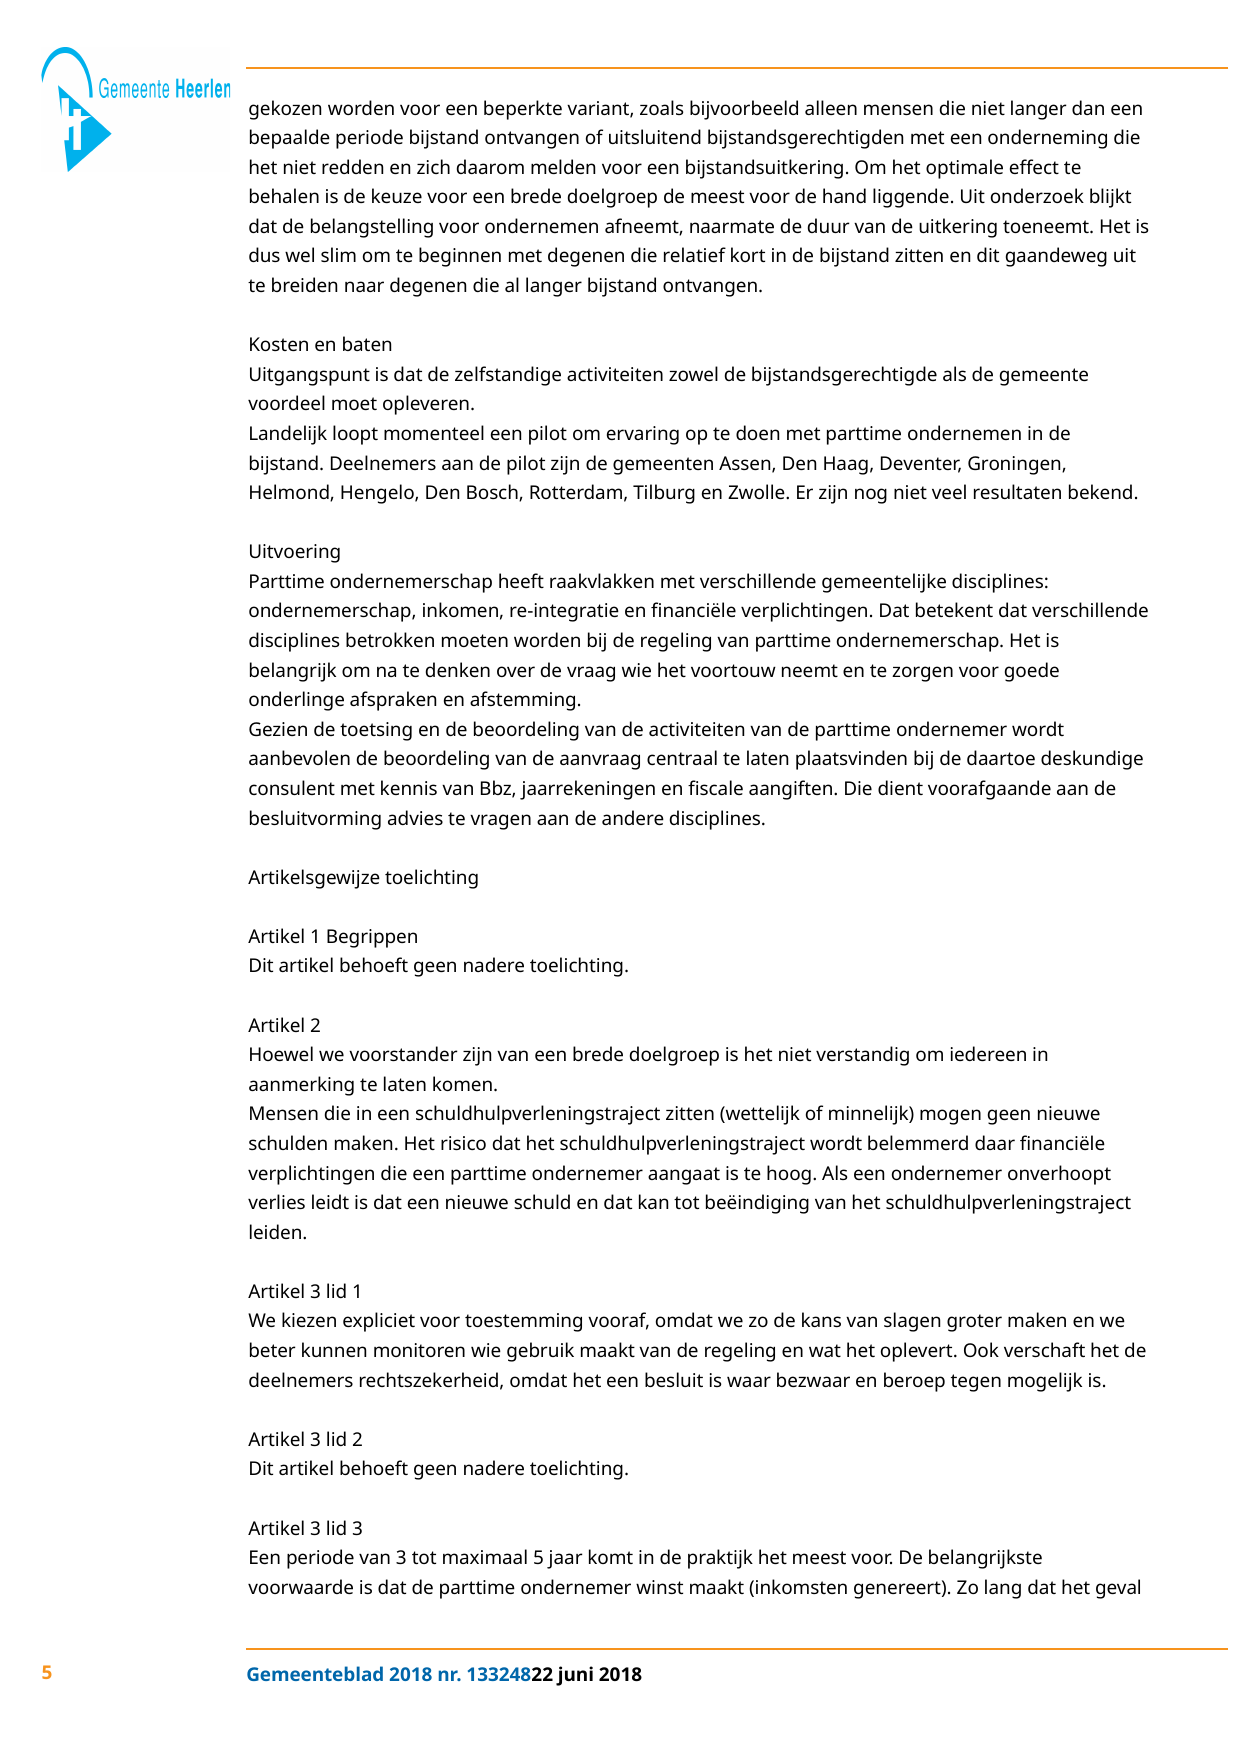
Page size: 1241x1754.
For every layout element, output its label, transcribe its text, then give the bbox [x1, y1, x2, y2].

text gekozen worden voor een beperkte variant, zoals bijvoorbeeld alleen mensen die niet langer dan een bepaalde periode bijstand ontvangen of uitsluitend bijstandsgerechtigden met een onderneming die het niet redden en zich daarom melden voor een bijstandsuitkering. Om het optimale effect te behalen is de keuze voor een brede doelgroep de meest voor de hand liggende. Uit onderzoek blijkt dat de belangstelling voor ondernemen afneemt, naarmate de duur van de uitkering toeneemt. Het is dus wel slim om te beginnen met degenen die relatief kort in de bijstand zitten en dit gaandeweg uit te breiden naar degenen die al langer bijstand ontvangen. [248, 95, 1152, 298]
text Een periode van 3 tot maximaal 5 jaar komt in de praktijk het meest voor. De belangrijkste voorwaarde is dat de parttime ondernemer winst maakt (inkomsten genereert). Zo lang dat het geval [248, 1544, 1152, 1600]
picture [41, 47, 231, 172]
text Artikelsgewijze toelichting [248, 864, 1152, 890]
text Artikel 3 lid 2 [248, 1426, 1152, 1452]
text Dit artikel behoeft geen nadere toelichting. [248, 953, 1152, 978]
text Dit artikel behoeft geen nadere toelichting. [248, 1456, 1152, 1481]
text Parttime ondernemerschap heeft raakvlakken met verschillende gemeentelijke disciplines: ondernemerschap, inkomen, re-integratie en financiële verplichtingen. Dat betekent dat verschillende disciplines betrokken moeten worden bij de regeling van parttime ondernemerschap. Het is belangrijk om na te denken over de vraag wie het voortouw neemt en te zorgen voor goede onderlinge afspraken en afstemming. [248, 568, 1152, 712]
text Gezien de toetsing en de beoordeling van de activiteiten van de parttime ondernemer wordt aanbevolen de beoordeling van de aanvraag centraal te laten plaatsvinden bij de daartoe deskundige consulent met kennis van Bbz, jaarrekeningen en fiscale aangiften. Die dient voorafgaande aan de besluitvorming advies te vragen aan de andere disciplines. [248, 716, 1152, 831]
text Hoewel we voorstander zijn van een brede doelgroep is het niet verstandig om iedereen in aanmerking te laten komen. [248, 1041, 1152, 1097]
text We kiezen expliciet voor toestemming vooraf, omdat we zo de kans van slagen groter maken en we beter kunnen monitoren wie gebruik maakt van de regeling en wat het oplevert. Ook verschaft het de deelnemers rechtszekerheid, omdat het een besluit is waar bezwaar en beroep tegen mogelijk is. [248, 1308, 1152, 1393]
text Artikel 1 Begrippen [248, 923, 1152, 949]
text Uitvoering [248, 538, 1152, 564]
text Artikel 2 [248, 1012, 1152, 1038]
text Landelijk loopt momenteel een pilot om ervaring op te doen met parttime ondernemen in de bijstand. Deelnemers aan de pilot zijn de gemeenten Assen, Den Haag, Deventer, Groningen, Helmond, Hengelo, Den Bosch, Rotterdam, Tilburg en Zwolle. Er zijn nog niet veel resultaten bekend. [248, 420, 1152, 505]
text Artikel 3 lid 3 [248, 1515, 1152, 1541]
text Kosten en baten [248, 331, 1152, 357]
text Uitgangspunt is dat de zelfstandige activiteiten zowel de bijstandsgerechtigde als de gemeente voordeel moet opleveren. [248, 361, 1152, 416]
text Mensen die in een schuldhulpverleningstraject zitten (wettelijk of minnelijk) mogen geen nieuwe schulden maken. Het risico dat het schuldhulpverleningstraject wordt belemmerd daar financiële verplichtingen die een parttime ondernemer aangaat is te hoog. Als een ondernemer onverhoopt verlies leidt is dat een nieuwe schuld en dat kan tot beëindiging van het schuldhulpverleningstraject leiden. [248, 1101, 1152, 1245]
text Artikel 3 lid 1 [248, 1278, 1152, 1304]
picture [41, 47, 58, 70]
